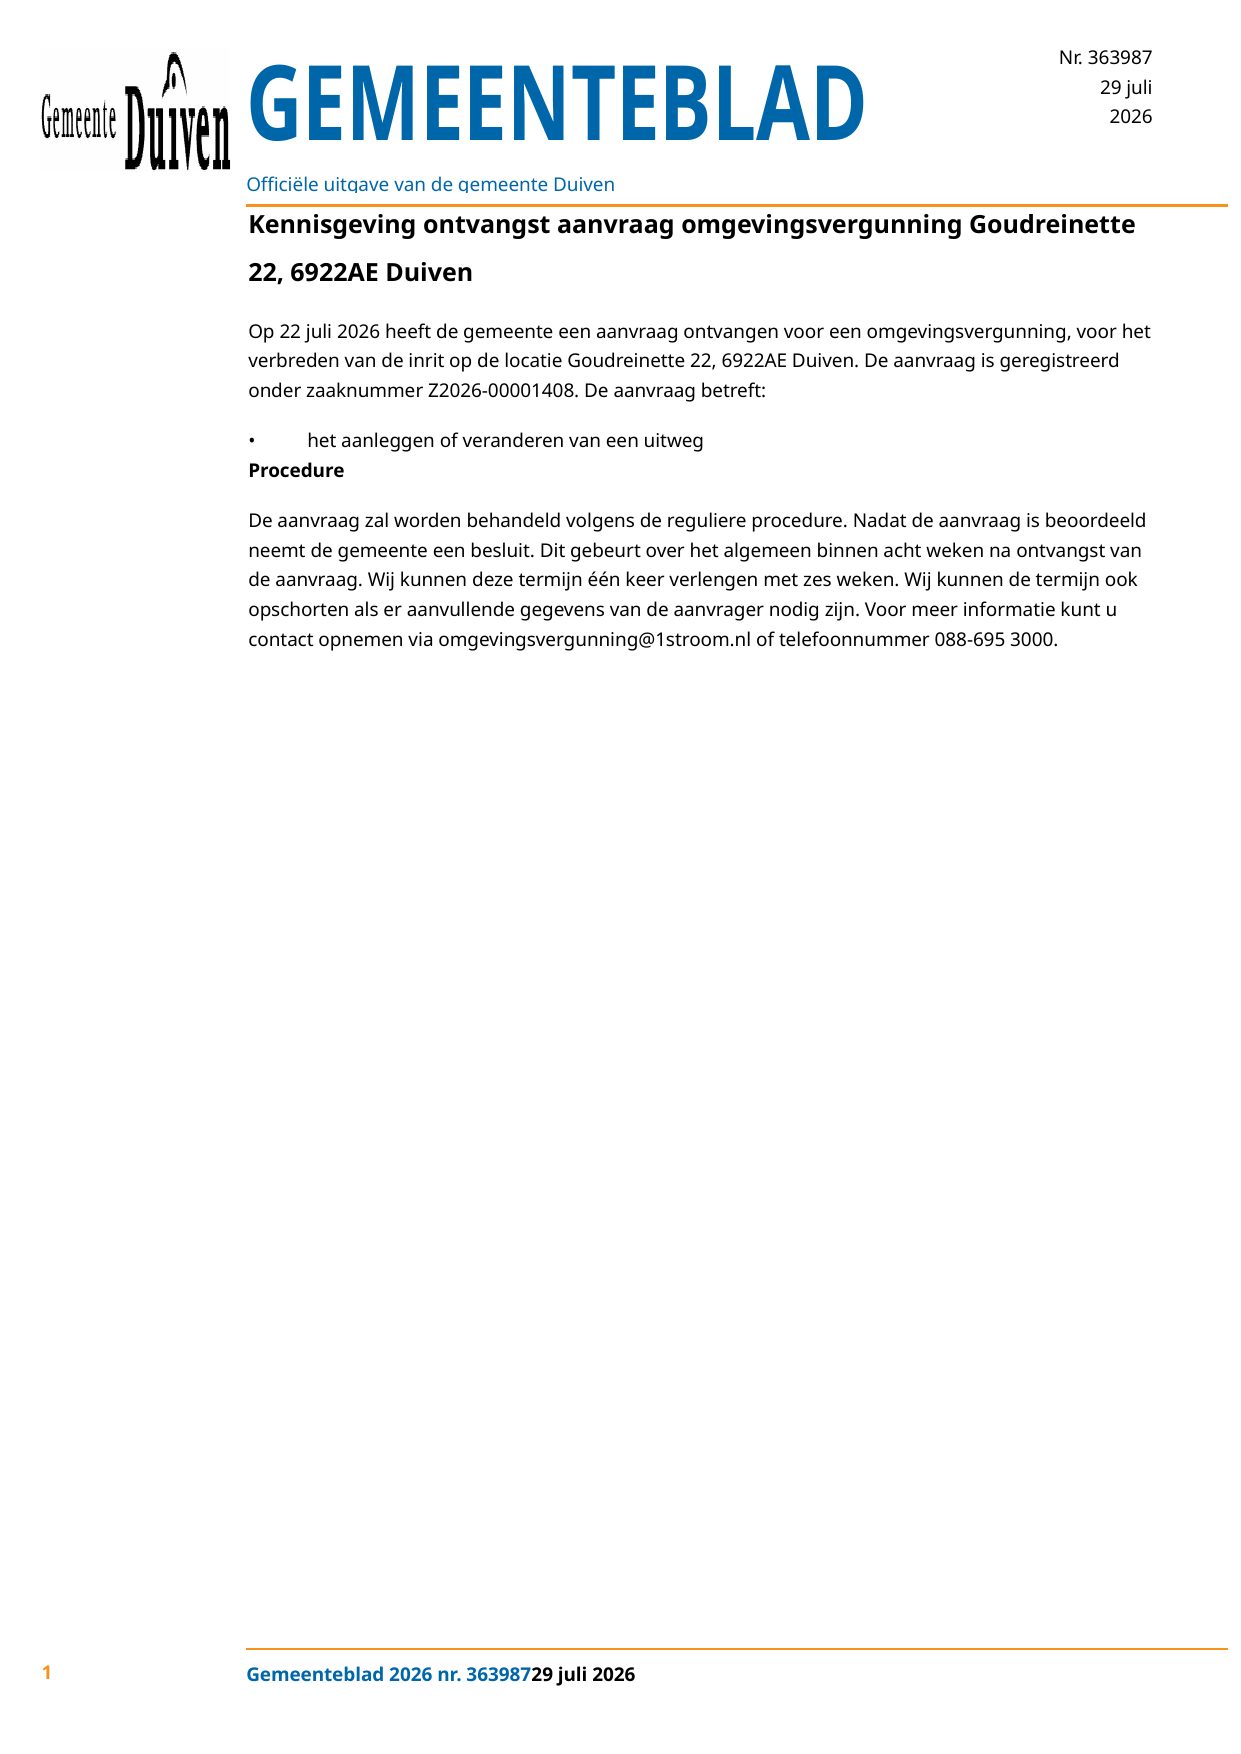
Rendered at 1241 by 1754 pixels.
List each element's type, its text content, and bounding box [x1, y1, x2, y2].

text De aanvraag zal worden behandeld volgens de reguliere procedure. Nadat de aanvraag is beoordeeld neemt de gemeente een besluit. Dit gebeurt over het algemeen binnen acht weken na ontvangst van de aanvraag. Wij kunnen deze termijn één keer verlengen met zes weken. Wij kunnen de termijn ook opschorten als er aanvullende gegevens van de aanvrager nodig zijn. Voor meer informatie kunt u contact opnemen via omgevingsvergunning@1stroom.nl of telefoonnummer 088-695 3000. [248, 507, 1152, 652]
text Procedure [248, 457, 1152, 483]
text Kennisgeving ontvangst aanvraag omgevingsvergunning Goudreinette 22, 6922AE Duiven [248, 207, 1152, 288]
list het aanleggen of veranderen van een uitweg [248, 427, 1152, 453]
text Op 22 juli 2026 heeft de gemeente een aanvraag ontvangen voor een omgevingsvergunning, voor het verbreden van de inrit op de locatie Goudreinette 22, 6922AE Duiven. De aanvraag is geregistreerd onder zaaknummer Z2026-00001408. De aanvraag betreft: [248, 318, 1152, 403]
picture [41, 47, 231, 172]
